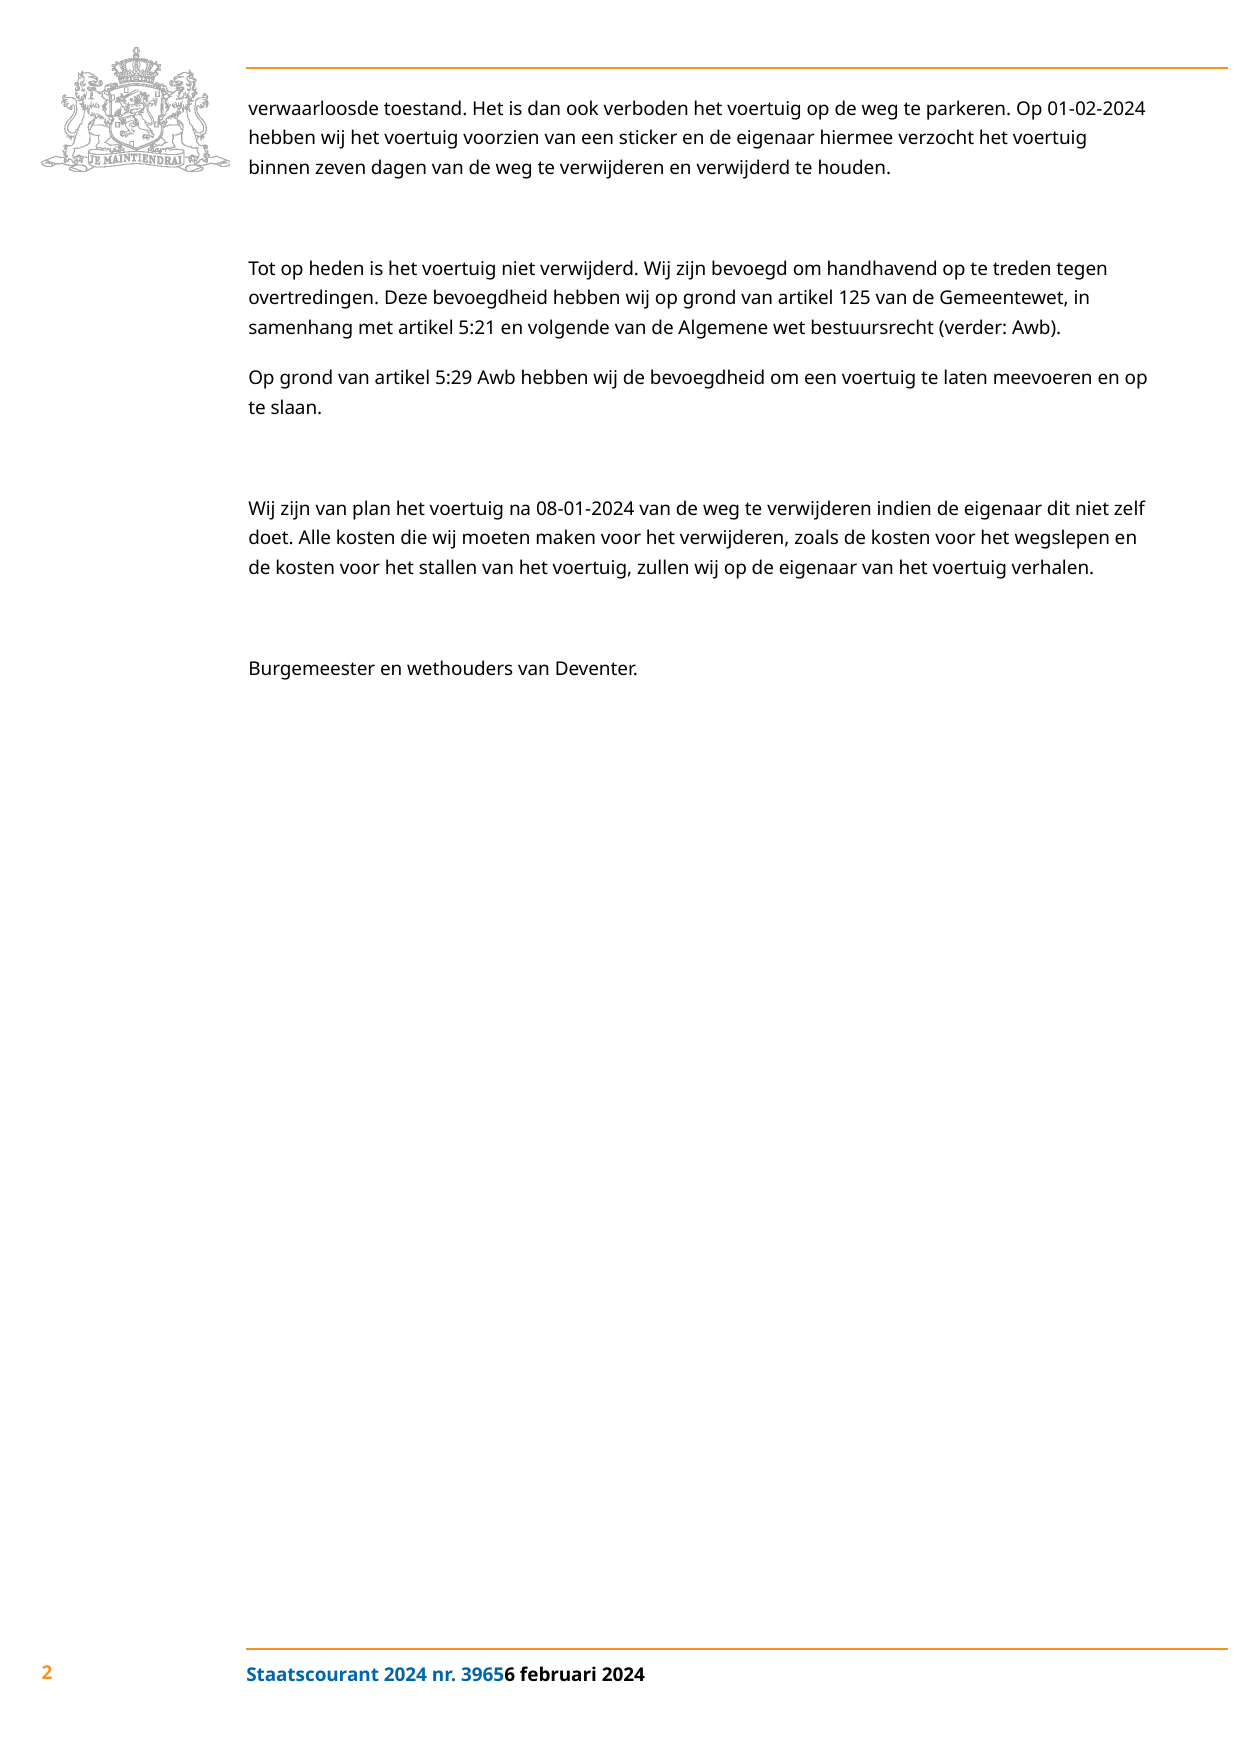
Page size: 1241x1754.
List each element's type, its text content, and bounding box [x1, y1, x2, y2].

text Wij zijn van plan het voertuig na 08-01-2024 van de weg te verwijderen indien de eigenaar dit niet zelf doet. Alle kosten die wij moeten maken voor het verwijderen, zoals de kosten voor het wegslepen en de kosten voor het stallen van het voertuig, zullen wij op de eigenaar van het voertuig verhalen. [248, 495, 1152, 580]
text verwaarloosde toestand. Het is dan ook verboden het voertuig op de weg te parkeren. Op 01-02-2024 hebben wij het voertuig voorzien van een sticker en de eigenaar hiermee verzocht het voertuig binnen zeven dagen van de weg te verwijderen en verwijderd te houden. [248, 95, 1152, 180]
picture [41, 47, 231, 172]
text Tot op heden is het voertuig niet verwijderd. Wij zijn bevoegd om handhavend op te treden tegen overtredingen. Deze bevoegdheid hebben wij op grond van artikel 125 van de Gemeentewet, in samenhang met artikel 5:21 en volgende van de Algemene wet bestuursrecht (verder: Awb). [248, 255, 1152, 340]
text Burgemeester en wethouders van Deventer. [248, 655, 1152, 681]
text Op grond van artikel 5:29 Awb hebben wij de bevoegdheid om een voertuig te laten meevoeren en op te slaan. [248, 364, 1152, 420]
